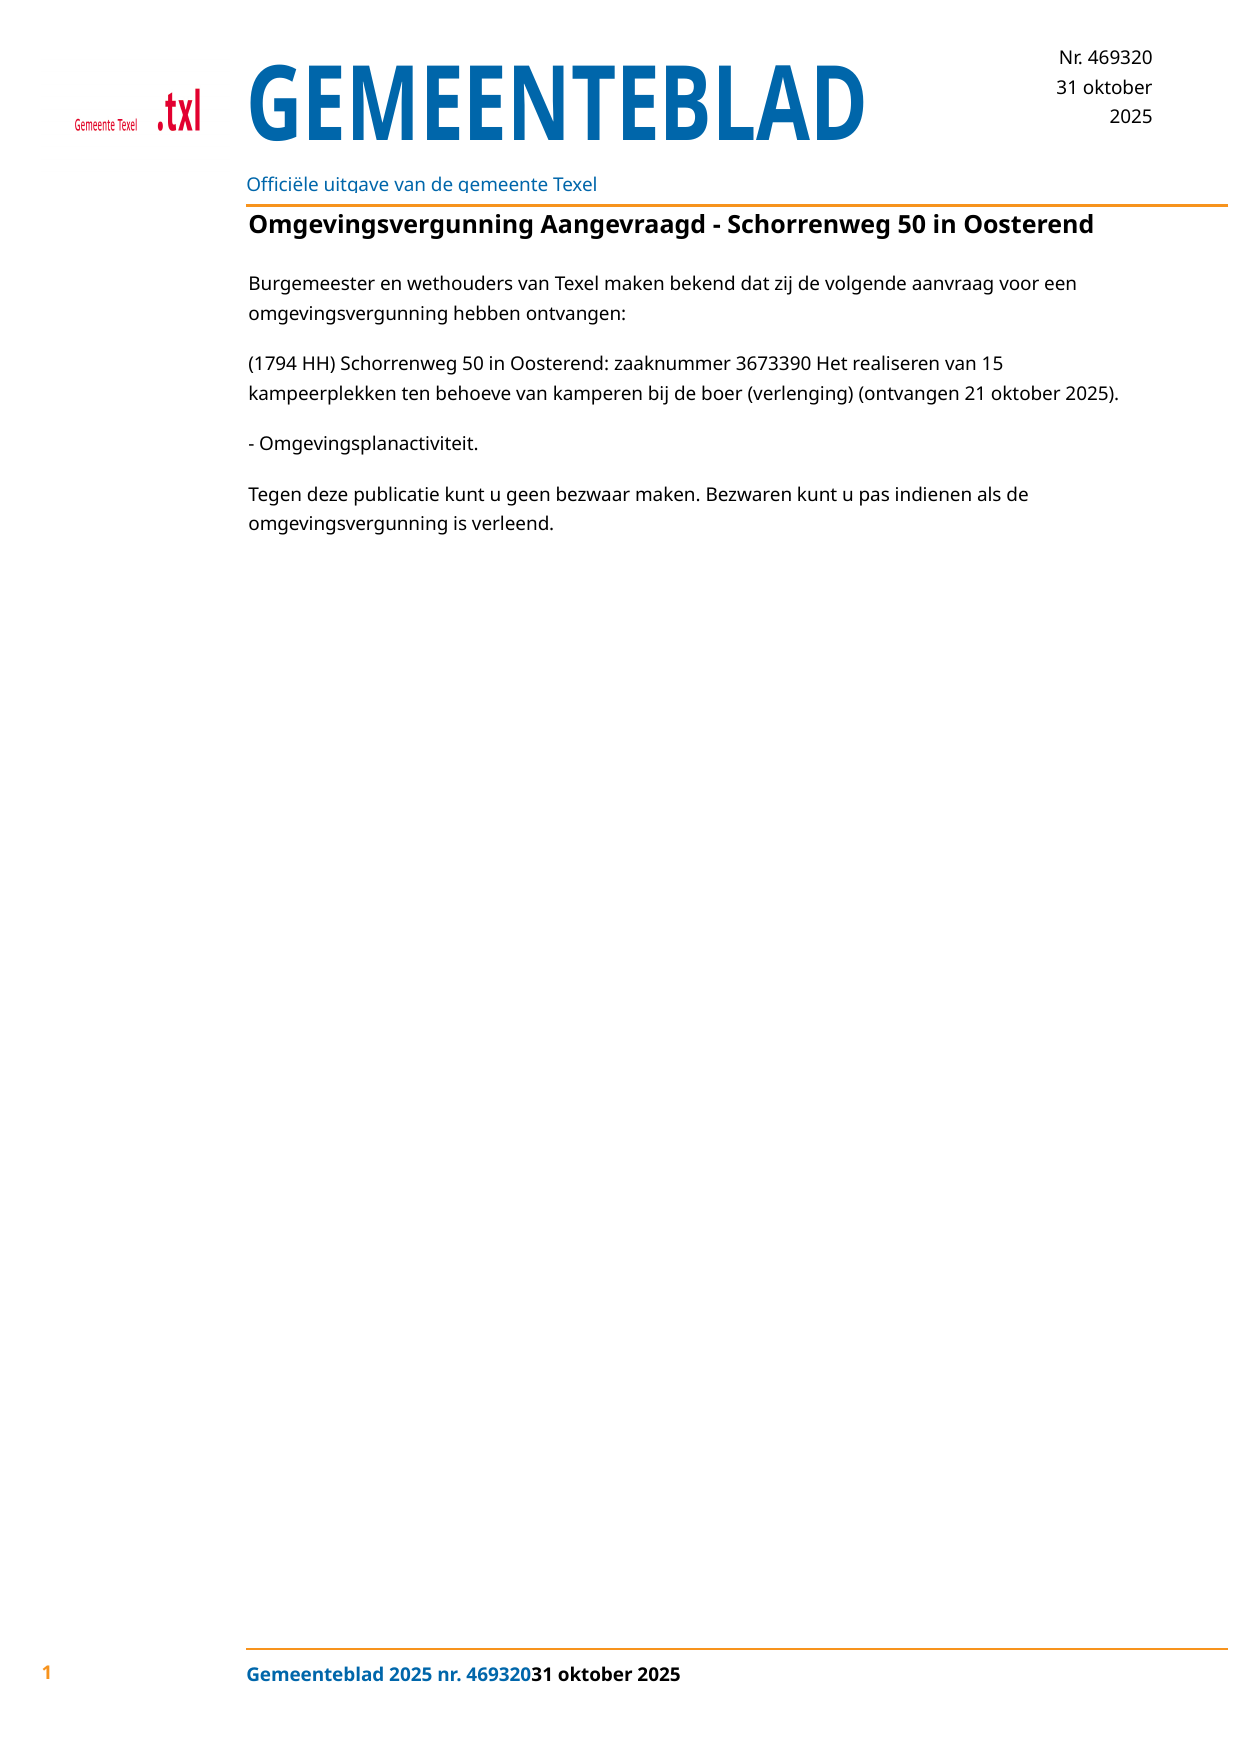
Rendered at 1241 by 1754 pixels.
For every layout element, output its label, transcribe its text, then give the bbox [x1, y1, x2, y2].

text - Omgevingsplanactiviteit. [248, 430, 1152, 456]
text (1794 HH) Schorrenweg 50 in Oosterend: zaaknummer 3673390 Het realiseren van 15 kampeerplekken ten behoeve van kamperen bij de boer (verlenging) (ontvangen 21 oktober 2025). [248, 350, 1152, 406]
picture [41, 47, 231, 172]
text Tegen deze publicatie kunt u geen bezwaar maken. Bezwaren kunt u pas indienen als de omgevingsvergunning is verleend. [248, 481, 1152, 536]
text Omgevingsvergunning Aangevraagd - Schorrenweg 50 in Oosterend [248, 207, 1152, 241]
text Burgemeester en wethouders van Texel maken bekend dat zij de volgende aanvraag voor een omgevingsvergunning hebben ontvangen: [248, 270, 1152, 326]
